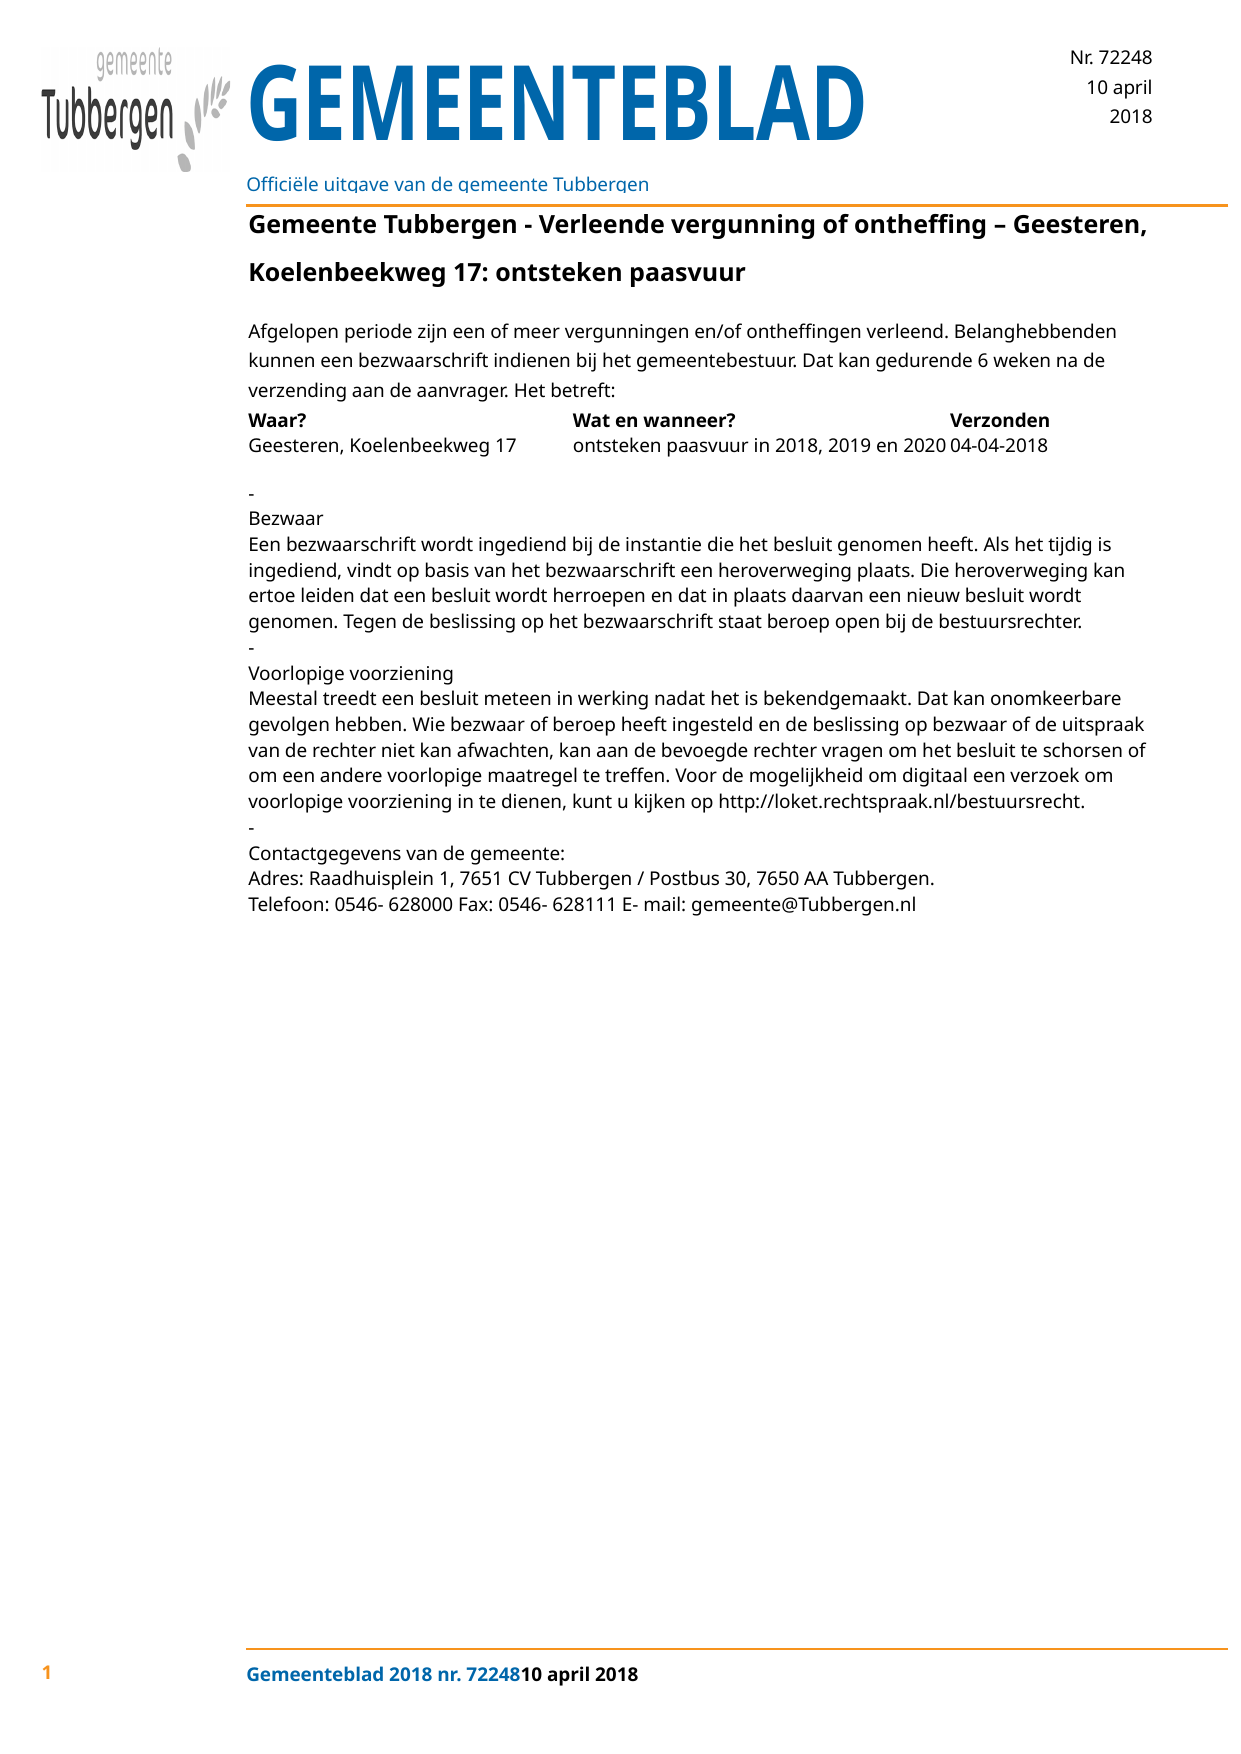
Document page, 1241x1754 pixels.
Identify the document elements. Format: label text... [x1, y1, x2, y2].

picture [41, 47, 231, 172]
text Bezwaar [248, 505, 1152, 531]
table_header Verzonden [950, 407, 1152, 432]
text Gemeente Tubbergen - Verleende vergunning of ontheffing – Geesteren, Koelenbeekweg 17: ontsteken paasvuur [248, 207, 1152, 288]
text Telefoon: 0546- 628000 Fax: 0546- 628111 E- mail: gemeente@Tubbergen.nl [248, 891, 1152, 917]
text - [248, 814, 1152, 840]
text Adres: Raadhuisplein 1, 7651 CV Tubbergen / Postbus 30, 7650 AA Tubbergen. [248, 866, 1152, 891]
text - [248, 480, 1152, 505]
table_header Wat en wanneer? [573, 407, 950, 432]
table_cell 04-04-2018 [950, 433, 1152, 458]
table_cell ontsteken paasvuur in 2018, 2019 en 2020 [573, 433, 950, 458]
table_cell Geesteren, Koelenbeekweg 17 [248, 433, 573, 458]
table_header Waar? [248, 407, 573, 432]
text Contactgegevens van de gemeente: [248, 840, 1152, 866]
text - [248, 634, 1152, 660]
text Een bezwaarschrift wordt ingediend bij de instantie die het besluit genomen heeft. Als het tijdig is ingediend, vindt op basis van het bezwaarschrift een heroverweging plaats. Die heroverweging kan ertoe leiden dat een besluit wordt herroepen en dat in plaats daarvan een nieuw besluit wordt genomen. Tegen de beslissing op het bezwaarschrift staat beroep open bij de bestuursrechter. [248, 531, 1152, 634]
text Voorlopige voorziening [248, 660, 1152, 686]
text Afgelopen periode zijn een of meer vergunningen en/of ontheffingen verleend. Belanghebbenden kunnen een bezwaarschrift indienen bij het gemeentebestuur. Dat kan gedurende 6 weken na de verzending aan de aanvrager. Het betreft: [248, 318, 1152, 403]
text Meestal treedt een besluit meteen in werking nadat het is bekendgemaakt. Dat kan onomkeerbare gevolgen hebben. Wie bezwaar of beroep heeft ingesteld en de beslissing op bezwaar of de uitspraak van de rechter niet kan afwachten, kan aan de bevoegde rechter vragen om het besluit te schorsen of om een andere voorlopige maatregel te treffen. Voor de mogelijkheid om digitaal een verzoek om voorlopige voorziening in te dienen, kunt u kijken op http://loket.rechtspraak.nl/bestuursrecht. [248, 686, 1152, 814]
